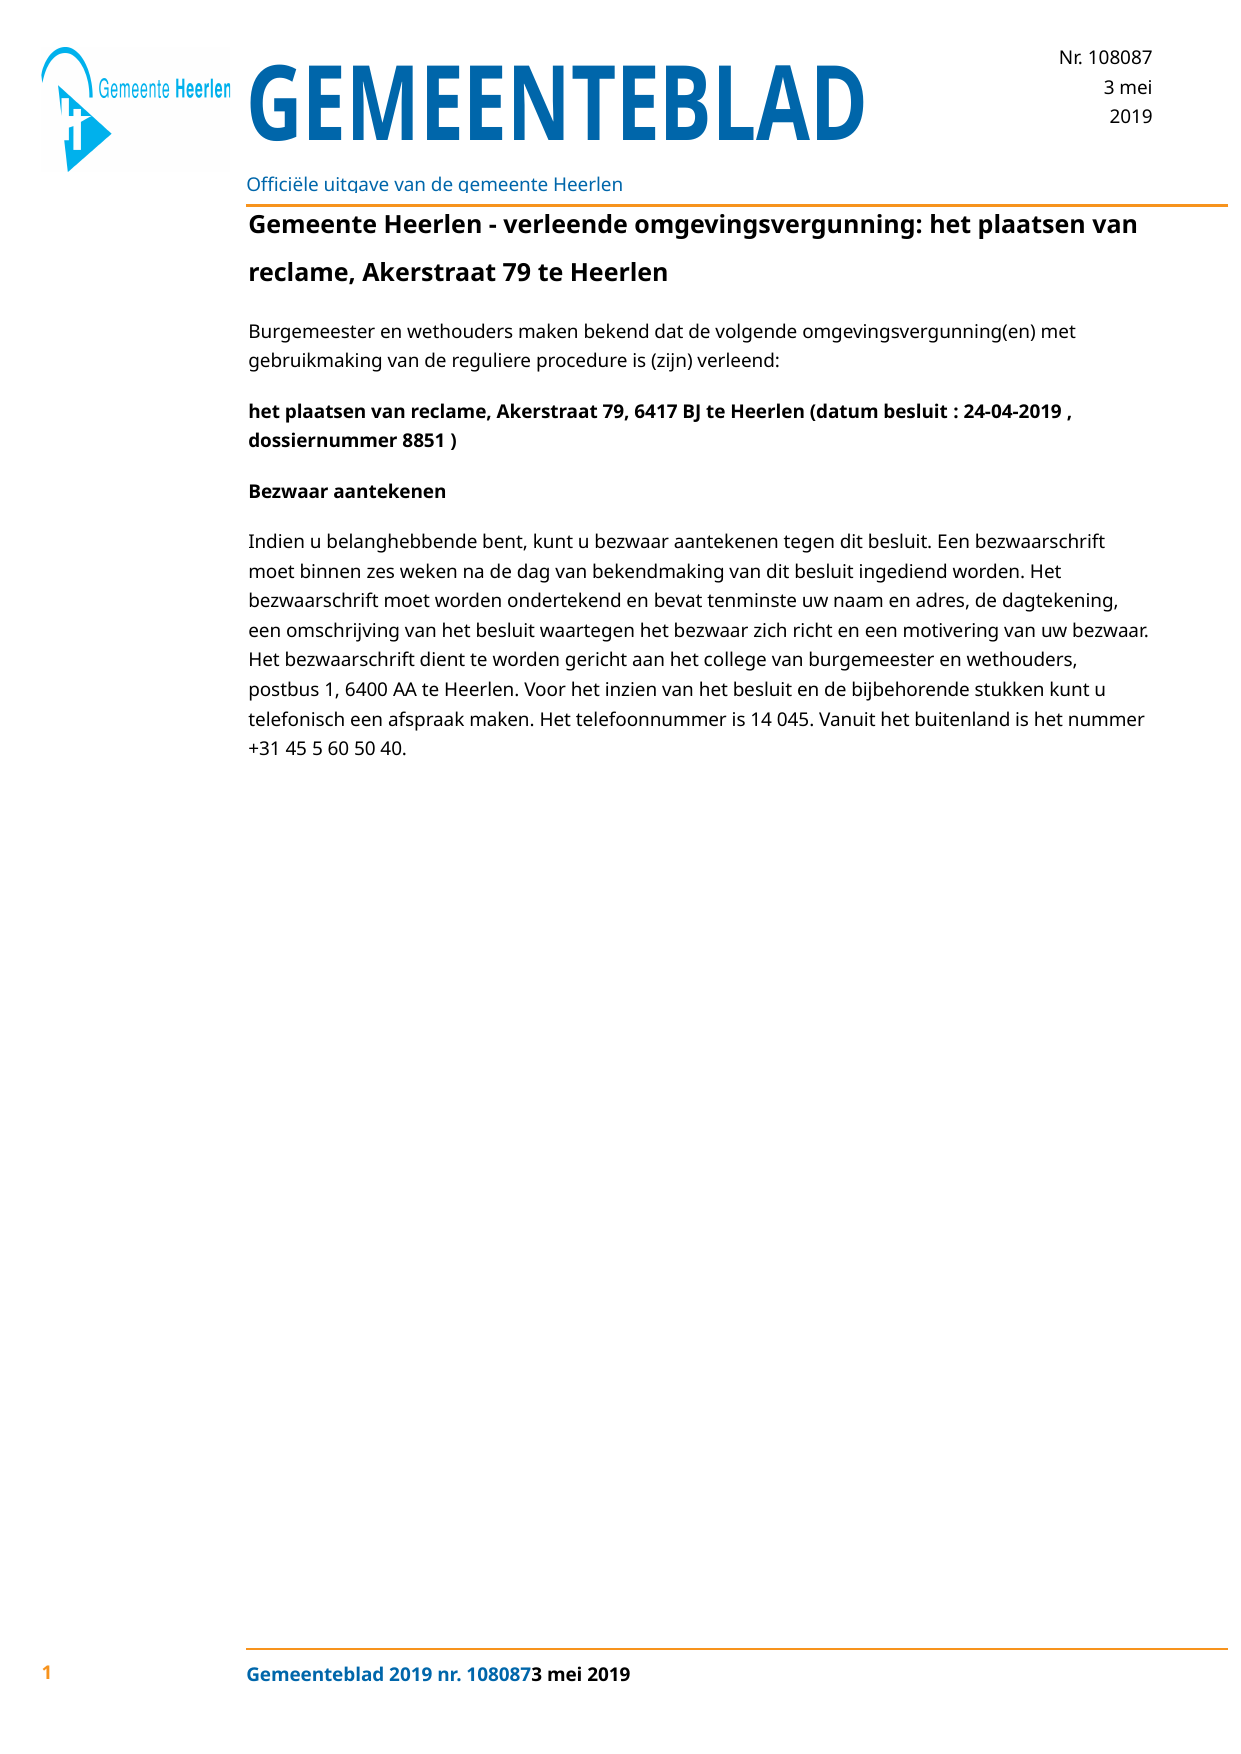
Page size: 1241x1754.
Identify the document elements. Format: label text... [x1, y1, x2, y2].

picture [41, 47, 58, 70]
text Indien u belanghebbende bent, kunt u bezwaar aantekenen tegen dit besluit. Een bezwaarschrift moet binnen zes weken na de dag van bekendmaking van dit besluit ingediend worden. Het bezwaarschrift moet worden ondertekend en bevat tenminste uw naam en adres, de dagtekening, een omschrijving van het besluit waartegen het bezwaar zich richt en een motivering van uw bezwaar. Het bezwaarschrift dient te worden gericht aan het college van burgemeester en wethouders, postbus 1, 6400 AA te Heerlen. Voor het inzien van het besluit en de bijbehorende stukken kunt u telefonisch een afspraak maken. Het telefoonnummer is 14 045. Vanuit het buitenland is het nummer +31 45 5 60 50 40. [248, 528, 1152, 761]
text Gemeente Heerlen - verleende omgevingsvergunning: het plaatsen van reclame, Akerstraat 79 te Heerlen [248, 207, 1152, 288]
picture [41, 47, 231, 172]
text Burgemeester en wethouders maken bekend dat de volgende omgevingsvergunning(en) met gebruikmaking van de reguliere procedure is (zijn) verleend: [248, 318, 1152, 373]
text het plaatsen van reclame, Akerstraat 79, 6417 BJ te Heerlen (datum besluit : 24-04-2019 , dossiernummer 8851 ) [248, 398, 1152, 453]
text Bezwaar aantekenen [248, 478, 1152, 504]
